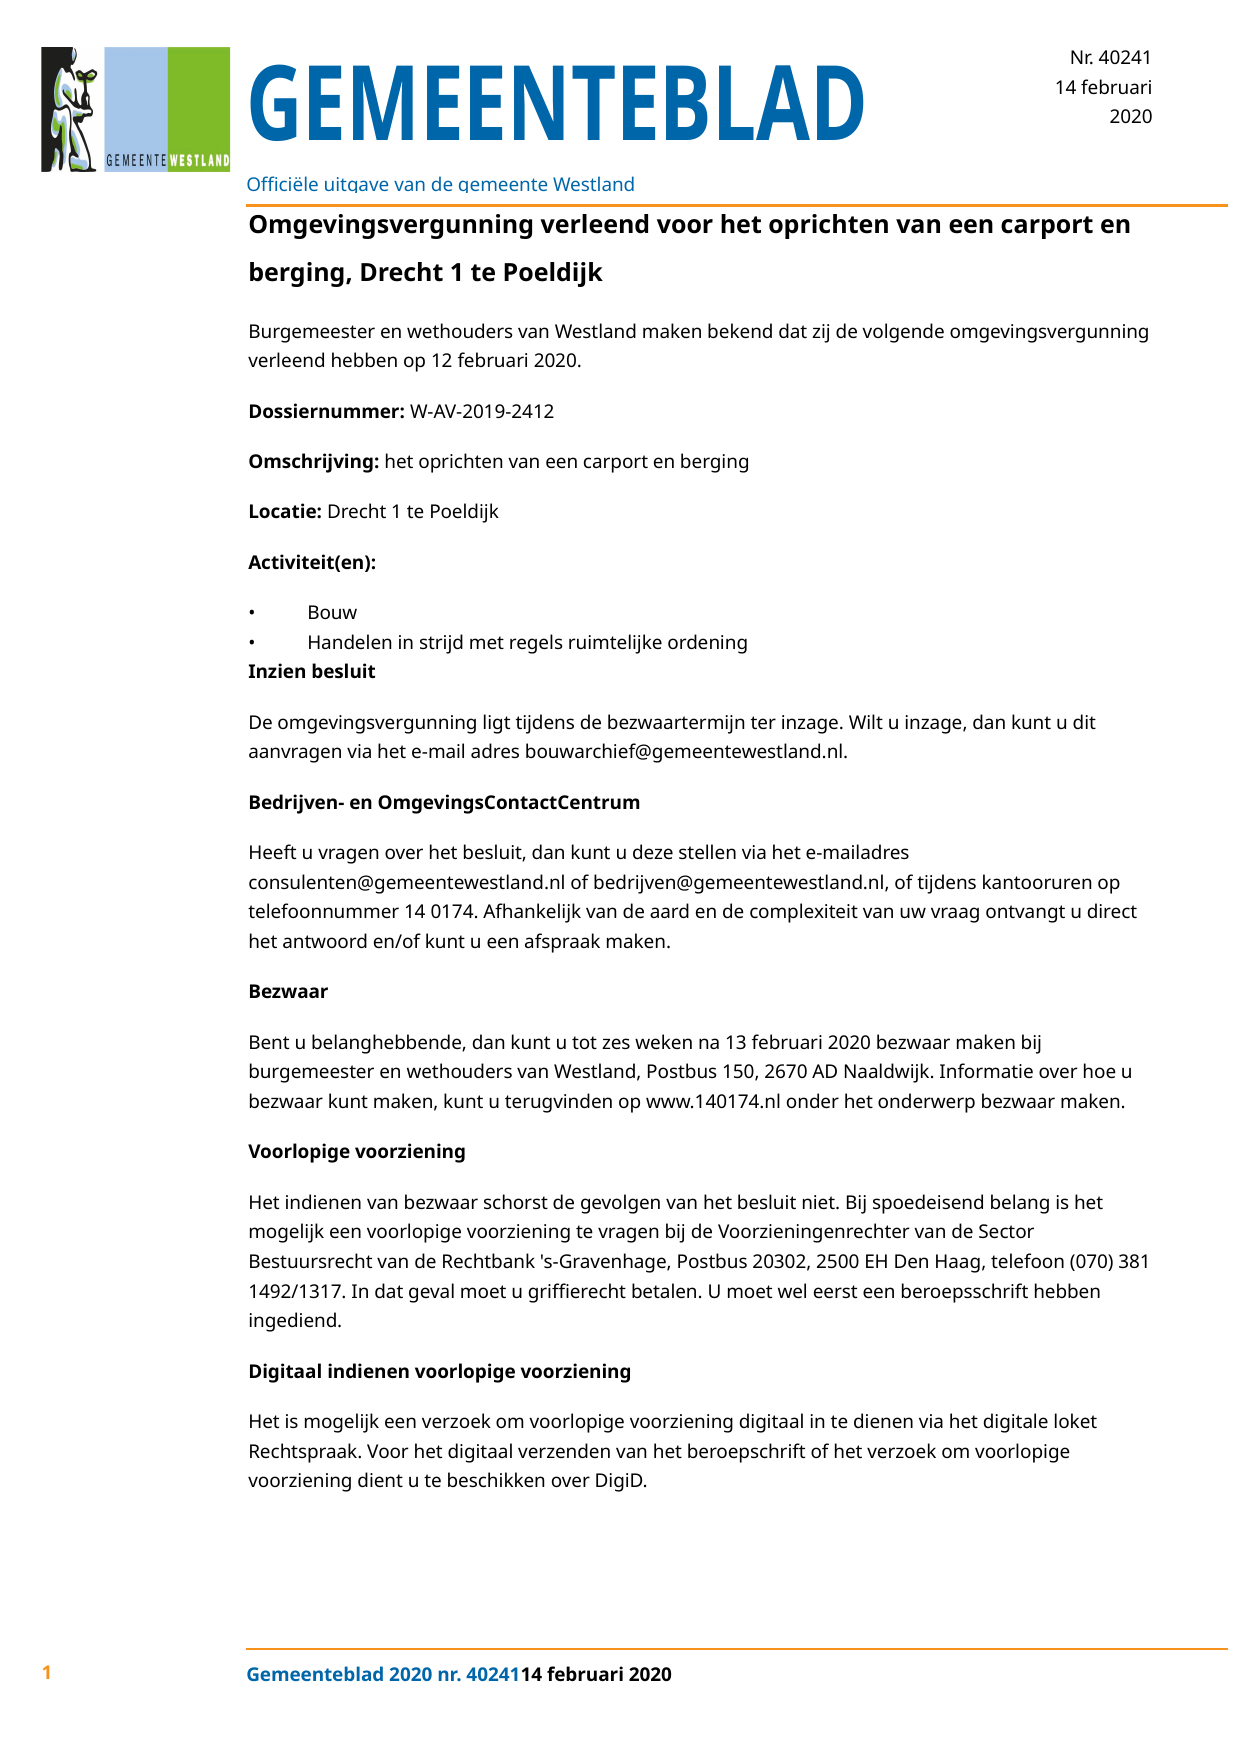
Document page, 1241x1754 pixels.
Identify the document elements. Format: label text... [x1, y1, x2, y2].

list Handelen in strijd met regels ruimtelijke ordening [248, 629, 1152, 655]
picture [41, 47, 231, 172]
text De omgevingsvergunning ligt tijdens de bezwaartermijn ter inzage. Wilt u inzage, dan kunt u dit aanvragen via het e-mail adres bouwarchief@gemeentewestland.nl. [248, 709, 1152, 764]
text Burgemeester en wethouders van Westland maken bekend dat zij de volgende omgevingsvergunning verleend hebben op 12 februari 2020. [248, 318, 1152, 373]
text Inzien besluit [248, 659, 1152, 684]
text Digitaal indienen voorlopige voorziening [248, 1358, 1152, 1384]
text Het indienen van bezwaar schorst de gevolgen van het besluit niet. Bij spoedeisend belang is het mogelijk een voorlopige voorziening te vragen bij de Voorzieningenrechter van de Sector Bestuursrecht van de Rechtbank 's-Gravenhage, Postbus 20302, 2500 EH Den Haag, telefoon (070) 381 1492/1317. In dat geval moet u griffierecht betalen. U moet wel eerst een beroepsschrift hebben ingediend. [248, 1189, 1152, 1333]
text Heeft u vragen over het besluit, dan kunt u deze stellen via het e-mailadres consulenten@gemeentewestland.nl of bedrijven@gemeentewestland.nl, of tijdens kantooruren op telefoonnummer 14 0174. Afhankelijk van de aard en de complexiteit van uw vraag ontvangt u direct het antwoord en/of kunt u een afspraak maken. [248, 839, 1152, 954]
text Het is mogelijk een verzoek om voorlopige voorziening digitaal in te dienen via het digitale loket Rechtspraak. Voor het digitaal verzenden van het beroepschrift of het verzoek om voorlopige voorziening dient u te beschikken over DigiD. [248, 1408, 1152, 1493]
text Activiteit(en): [248, 549, 1152, 575]
text Locatie: Drecht 1 te Poeldijk [248, 499, 1152, 524]
list Bouw [248, 599, 1152, 625]
text Voorlopige voorziening [248, 1139, 1152, 1164]
text Omgevingsvergunning verleend voor het oprichten van een carport en berging, Drecht 1 te Poeldijk [248, 207, 1152, 288]
text Bent u belanghebbende, dan kunt u tot zes weken na 13 februari 2020 bezwaar maken bij burgemeester en wethouders van Westland, Postbus 150, 2670 AD Naaldwijk. Informatie over hoe u bezwaar kunt maken, kunt u terugvinden op www.140174.nl onder het onderwerp bezwaar maken. [248, 1029, 1152, 1114]
text Bedrijven- en OmgevingsContactCentrum [248, 789, 1152, 815]
text Omschrijving: het oprichten van een carport en berging [248, 448, 1152, 474]
text Bezwaar [248, 979, 1152, 1004]
text Dossiernummer: W-AV-2019-2412 [248, 398, 1152, 424]
